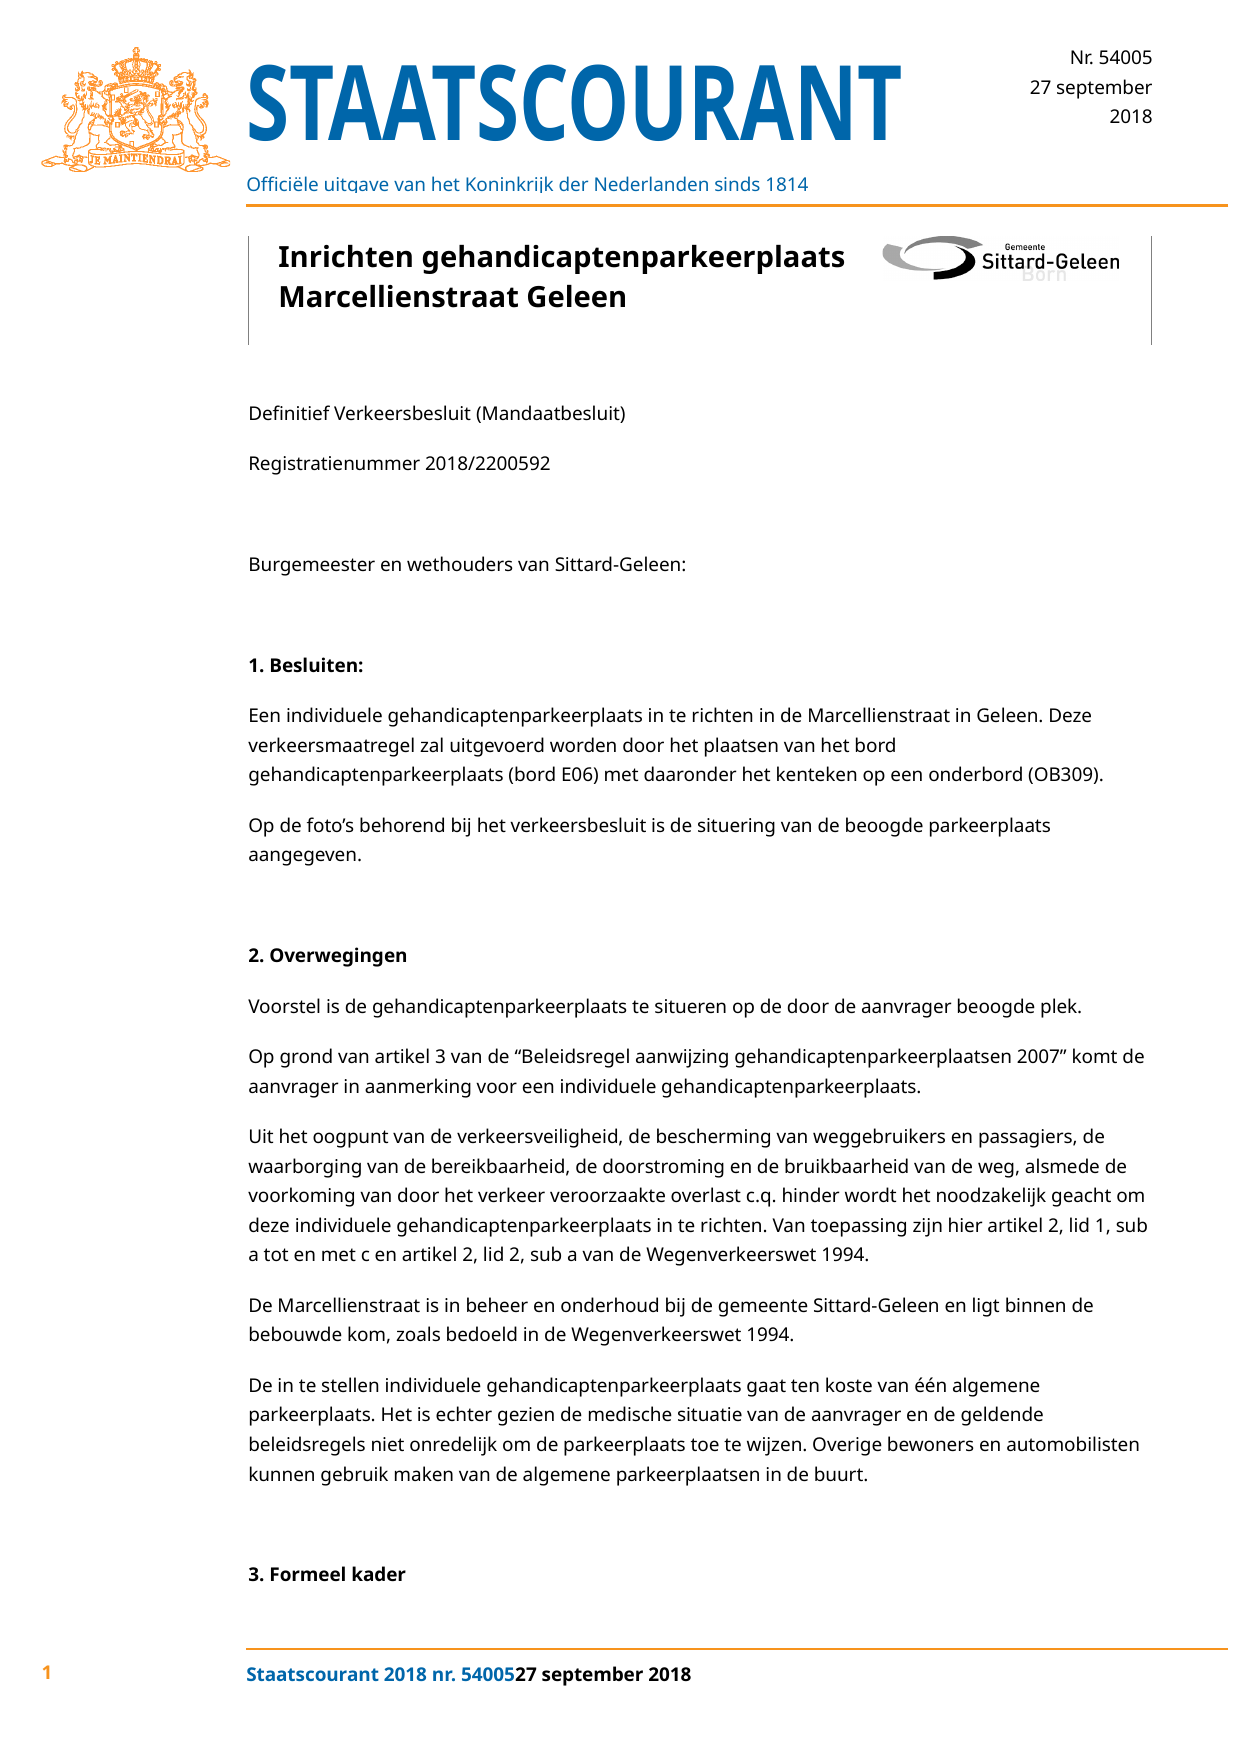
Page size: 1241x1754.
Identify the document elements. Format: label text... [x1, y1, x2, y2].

text Op de foto’s behorend bij het verkeersbesluit is de situering van de beoogde parkeerplaats aangegeven. [248, 812, 1152, 867]
table_header Inrichten gehandicaptenparkeerplaats Marcellienstraat Geleen [249, 236, 850, 345]
text 1. Besluiten: [248, 652, 1152, 678]
text Uit het oogpunt van de verkeersveiligheid, de bescherming van weggebruikers en passagiers, de waarborging van de bereikbaarheid, de doorstroming en de bruikbaarheid van de weg, alsmede de voorkoming van door het verkeer veroorzaakte overlast c.q. hinder wordt het noodzakelijk geacht om deze individuele gehandicaptenparkeerplaats in te richten. Van toepassing zijn hier artikel 2, lid 1, sub a tot en met c en artikel 2, lid 2, sub a van de Wegenverkeerswet 1994. [248, 1123, 1152, 1267]
text Op grond van artikel 3 van de “Beleidsregel aanwijzing gehandicaptenparkeerplaatsen 2007” komt de aanvrager in aanmerking voor een individuele gehandicaptenparkeerplaats. [248, 1043, 1152, 1099]
text Burgemeester en wethouders van Sittard-Geleen: [248, 551, 1152, 577]
text Voorstel is de gehandicaptenparkeerplaats te situeren op de door de aanvrager beoogde plek. [248, 993, 1152, 1019]
text De Marcellienstraat is in beheer en onderhoud bij de gemeente Sittard-Geleen en ligt binnen de bebouwde kom, zoals bedoeld in de Wegenverkeerswet 1994. [248, 1292, 1152, 1347]
text Registratienummer 2018/2200592 [248, 450, 1152, 476]
picture [41, 47, 231, 172]
text 3. Formeel kader [248, 1562, 1152, 1587]
text Een individuele gehandicaptenparkeerplaats in te richten in de Marcellienstraat in Geleen. Deze verkeersmaatregel zal uitgevoerd worden door het plaatsen van het bord gehandicaptenparkeerplaats (bord E06) met daaronder het kenteken op een onderbord (OB309). [248, 702, 1152, 787]
text De in te stellen individuele gehandicaptenparkeerplaats gaat ten koste van één algemene parkeerplaats. Het is echter gezien de medische situatie van de aanvrager en de geldende beleidsregels niet onredelijk om de parkeerplaats toe te wijzen. Overige bewoners en automobilisten kunnen gebruik maken van de algemene parkeerplaatsen in de buurt. [248, 1372, 1152, 1487]
table_header [850, 236, 1151, 345]
text Definitief Verkeersbesluit (Mandaatbesluit) [248, 400, 1152, 426]
text 2. Overwegingen [248, 942, 1152, 968]
picture [882, 236, 1119, 281]
